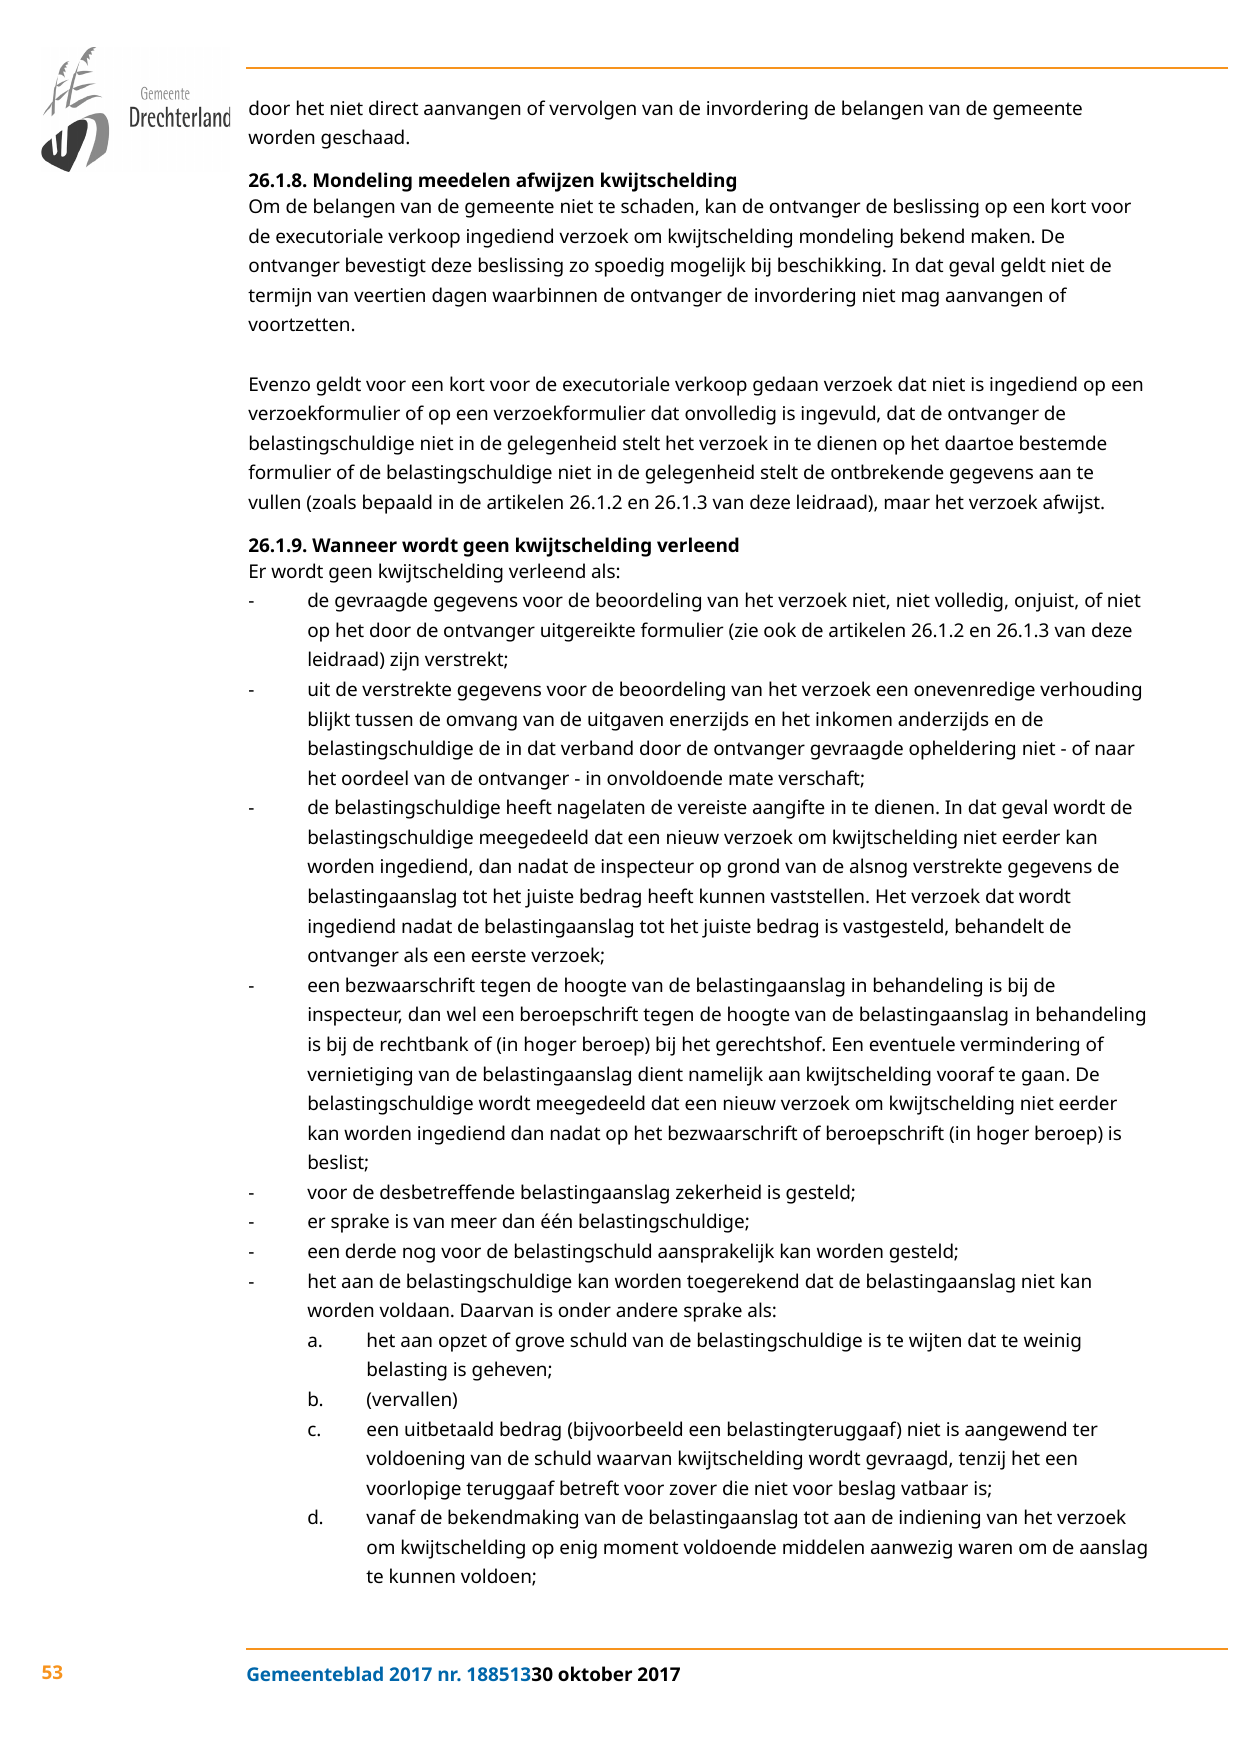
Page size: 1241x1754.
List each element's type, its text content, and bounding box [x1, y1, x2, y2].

list het aan opzet of grove schuld van de belastingschuldige is te wijten dat te weinig belasting is geheven; [307, 1327, 1152, 1382]
picture [41, 47, 231, 172]
text Er wordt geen kwijtschelding verleend als: [248, 558, 1152, 584]
text door het niet direct aanvangen of vervolgen van de invordering de belangen van de gemeente worden geschaad. [248, 95, 1152, 150]
list een uitbetaald bedrag (bijvoorbeeld een belastingteruggaaf) niet is aangewend ter voldoening van de schuld waarvan kwijtschelding wordt gevraagd, tenzij het een voorlopige teruggaaf betreft voor zover die niet voor beslag vatbaar is; [307, 1416, 1152, 1501]
list vanaf de bekendmaking van de belastingaanslag tot aan de indiening van het verzoek om kwijtschelding op enig moment voldoende middelen aanwezig waren om de aanslag te kunnen voldoen; [307, 1504, 1152, 1589]
text 26.1.9. Wanneer wordt geen kwijtschelding verleend [248, 532, 1152, 558]
list (vervallen) [307, 1386, 1152, 1412]
list een bezwaarschrift tegen de hoogte van de belastingaanslag in behandeling is bij de inspecteur, dan wel een beroepschrift tegen de hoogte van de belastingaanslag in behandeling is bij de rechtbank of (in hoger beroep) bij het gerechtshof. Een eventuele vermindering of vernietiging van de belastingaanslag dient namelijk aan kwijtschelding vooraf te gaan. De belastingschuldige wordt meegedeeld dat een nieuw verzoek om kwijtschelding niet eerder kan worden ingediend dan nadat op het bezwaarschrift of beroepschrift (in hoger beroep) is beslist; [248, 972, 1152, 1175]
text Evenzo geldt voor een kort voor de executoriale verkoop gedaan verzoek dat niet is ingediend op een verzoekformulier of op een verzoekformulier dat onvolledig is ingevuld, dat de ontvanger de belastingschuldige niet in de gelegenheid stelt het verzoek in te dienen op het daartoe bestemde formulier of de belastingschuldige niet in de gelegenheid stelt de ontbrekende gegevens aan te vullen (zoals bepaald in de artikelen 26.1.2 en 26.1.3 van deze leidraad), maar het verzoek afwijst. [248, 371, 1152, 515]
list er sprake is van meer dan één belastingschuldige; [248, 1209, 1152, 1234]
list uit de verstrekte gegevens voor de beoordeling van het verzoek een onevenredige verhouding blijkt tussen de omvang van de uitgaven enerzijds en het inkomen anderzijds en de belastingschuldige de in dat verband door de ontvanger gevraagde opheldering niet - of naar het oordeel van de ontvanger - in onvoldoende mate verschaft; [248, 676, 1152, 791]
list voor de desbetreffende belastingaanslag zekerheid is gesteld; [248, 1179, 1152, 1205]
list de belastingschuldige heeft nagelaten de vereiste aangifte in te dienen. In dat geval wordt de belastingschuldige meegedeeld dat een nieuw verzoek om kwijtschelding niet eerder kan worden ingediend, dan nadat de inspecteur op grond van de alsnog verstrekte gegevens de belastingaanslag tot het juiste bedrag heeft kunnen vaststellen. Het verzoek dat wordt ingediend nadat de belastingaanslag tot het juiste bedrag is vastgesteld, behandelt de ontvanger als een eerste verzoek; [248, 794, 1152, 968]
text 26.1.8. Mondeling meedelen afwijzen kwijtschelding [248, 167, 1152, 193]
list de gevraagde gegevens voor de beoordeling van het verzoek niet, niet volledig, onjuist, of niet op het door de ontvanger uitgereikte formulier (zie ook de artikelen 26.1.2 en 26.1.3 van deze leidraad) zijn verstrekt; [248, 587, 1152, 672]
text Om de belangen van de gemeente niet te schaden, kan de ontvanger de beslissing op een kort voor de executoriale verkoop ingediend verzoek om kwijtschelding mondeling bekend maken. De ontvanger bevestigt deze beslissing zo spoedig mogelijk bij beschikking. In dat geval geldt niet de termijn van veertien dagen waarbinnen de ontvanger de invordering niet mag aanvangen of voortzetten. [248, 193, 1152, 337]
list het aan de belastingschuldige kan worden toegerekend dat de belastingaanslag niet kan worden voldaan. Daarvan is onder andere sprake als: [248, 1268, 1152, 1323]
list een derde nog voor de belastingschuld aansprakelijk kan worden gesteld; [248, 1238, 1152, 1264]
